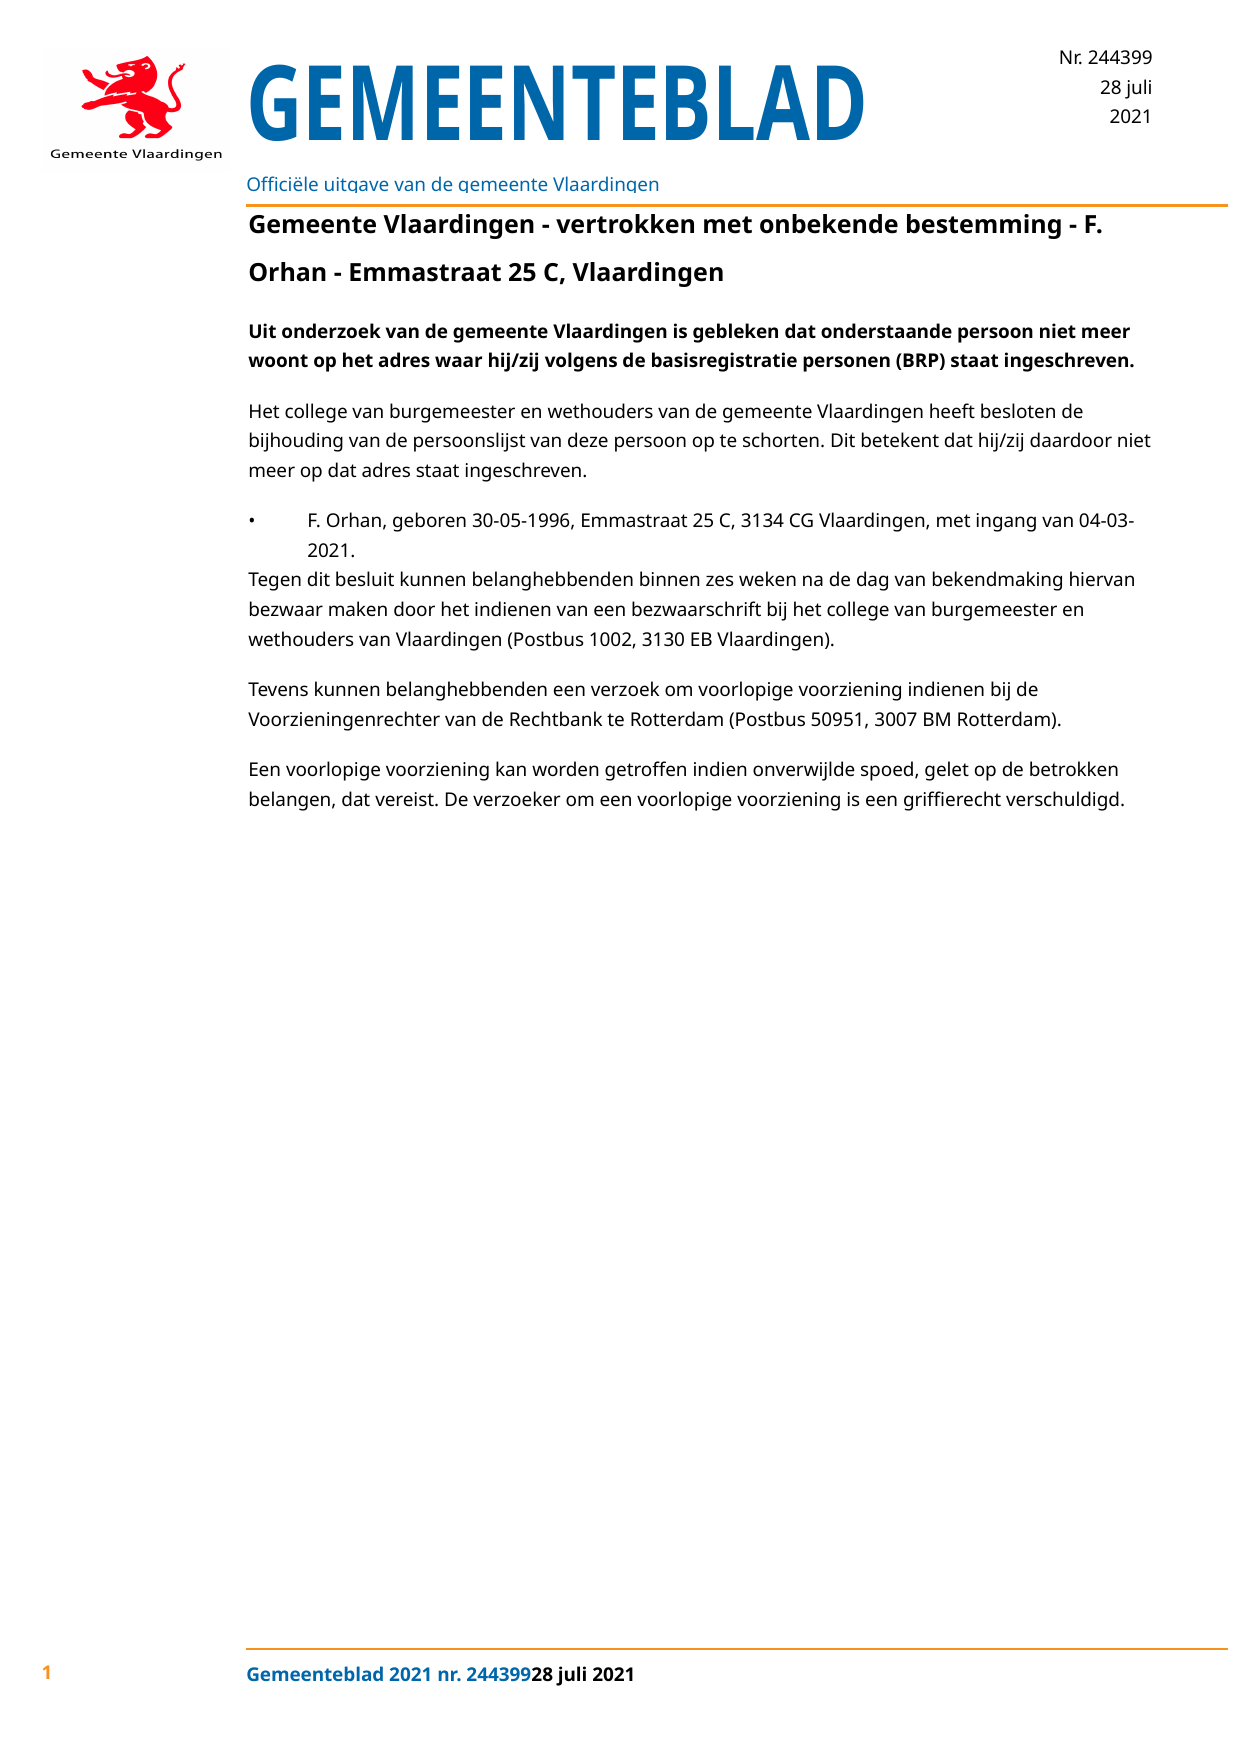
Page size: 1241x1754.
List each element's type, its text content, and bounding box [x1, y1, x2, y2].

picture [41, 47, 231, 172]
text Een voorlopige voorziening kan worden getroffen indien onverwijlde spoed, gelet op de betrokken belangen, dat vereist. De verzoeker om een voorlopige voorziening is een griffierecht verschuldigd. [248, 756, 1152, 812]
text Uit onderzoek van de gemeente Vlaardingen is gebleken dat onderstaande persoon niet meer woont op het adres waar hij/zij volgens de basisregistratie personen (BRP) staat ingeschreven. [248, 318, 1152, 373]
list F. Orhan, geboren 30-05-1996, Emmastraat 25 C, 3134 CG Vlaardingen, met ingang van 04-03-2021. [248, 507, 1152, 563]
text Tevens kunnen belanghebbenden een verzoek om voorlopige voorziening indienen bij de Voorzieningenrechter van de Rechtbank te Rotterdam (Postbus 50951, 3007 BM Rotterdam). [248, 676, 1152, 732]
text Het college van burgemeester en wethouders van de gemeente Vlaardingen heeft besloten de bijhouding van de persoonslijst van deze persoon op te schorten. Dit betekent dat hij/zij daardoor niet meer op dat adres staat ingeschreven. [248, 398, 1152, 483]
text Tegen dit besluit kunnen belanghebbenden binnen zes weken na de dag van bekendmaking hiervan bezwaar maken door het indienen van een bezwaarschrift bij het college van burgemeester en wethouders van Vlaardingen (Postbus 1002, 3130 EB Vlaardingen). [248, 567, 1152, 652]
text Gemeente Vlaardingen - vertrokken met onbekende bestemming - F. Orhan - Emmastraat 25 C, Vlaardingen [248, 207, 1152, 288]
